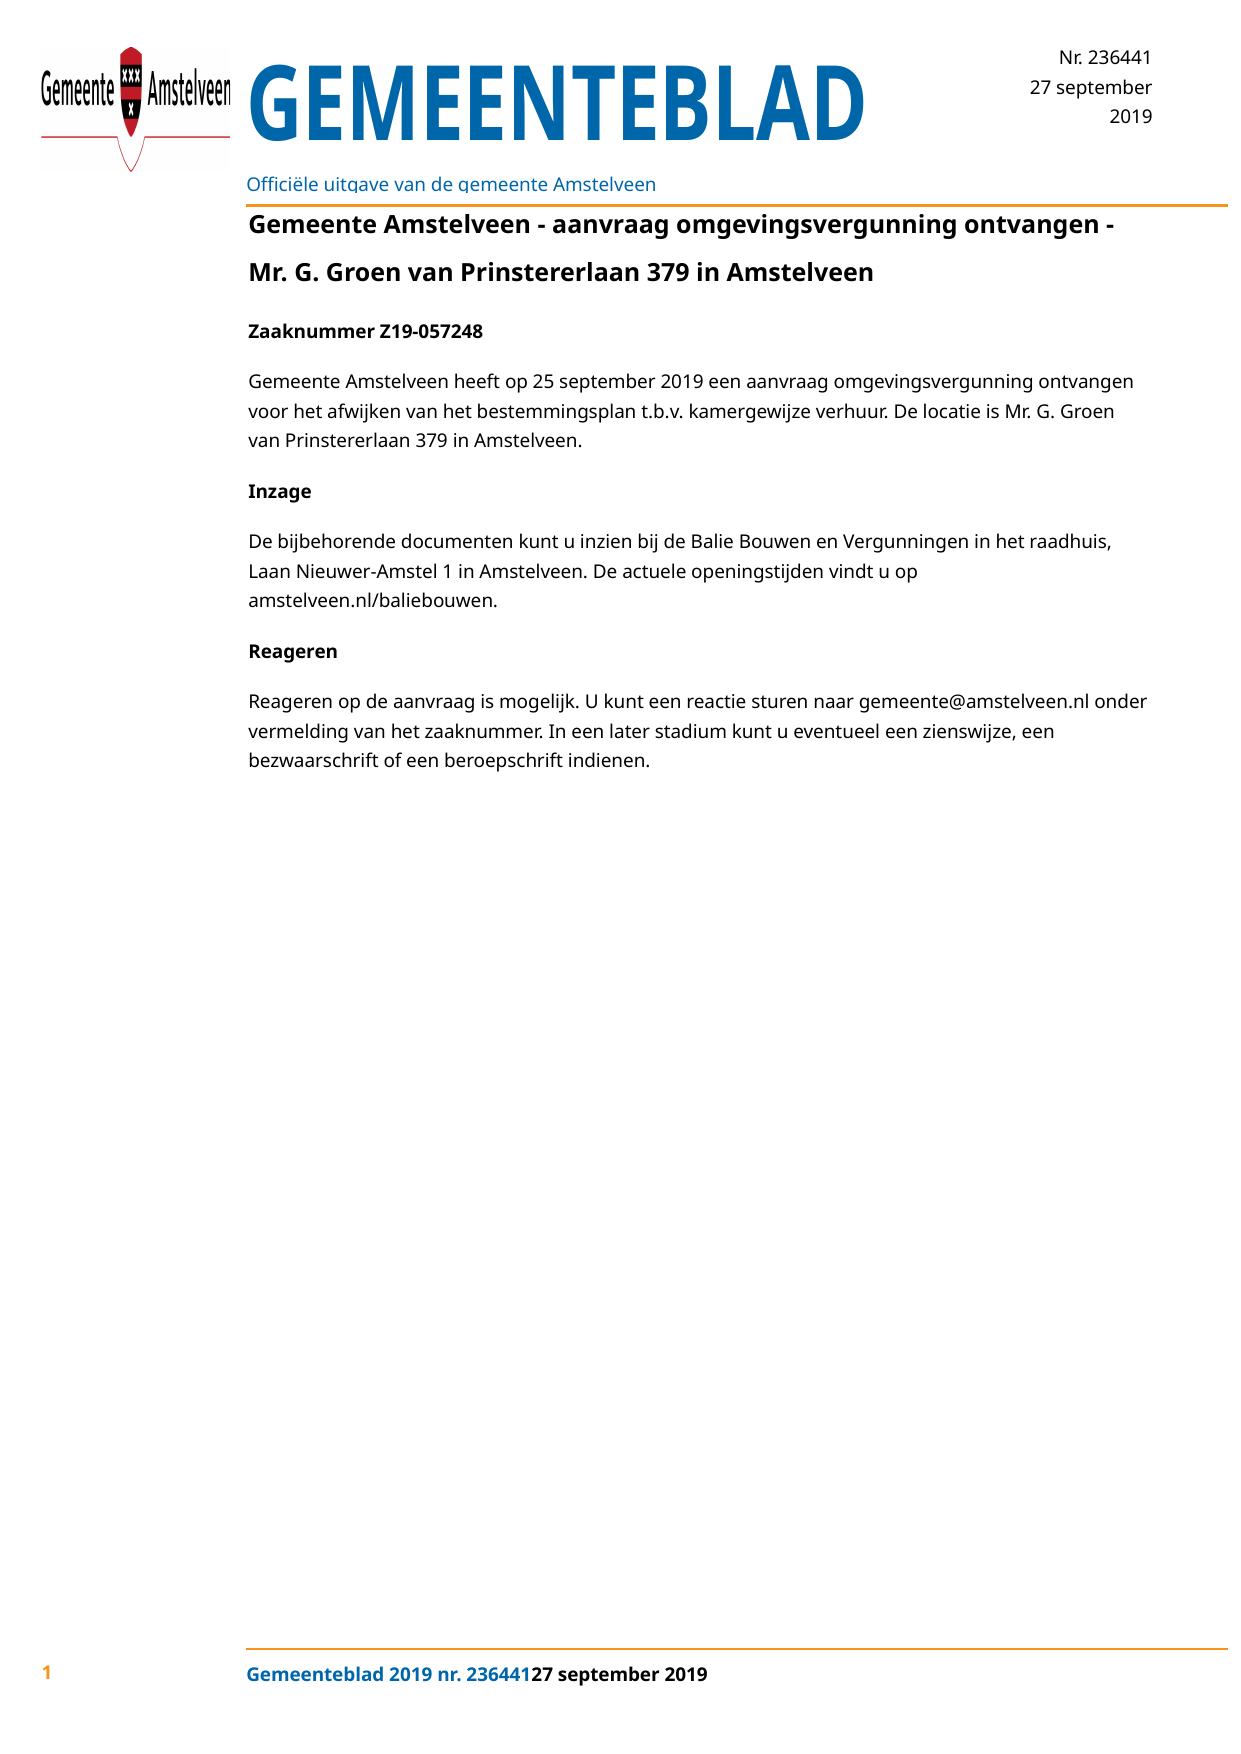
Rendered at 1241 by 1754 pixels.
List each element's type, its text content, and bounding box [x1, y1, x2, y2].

text Inzage [248, 478, 1152, 504]
text Reageren [248, 638, 1152, 664]
text Gemeente Amstelveen - aanvraag omgevingsvergunning ontvangen - Mr. G. Groen van Prinstererlaan 379 in Amstelveen [248, 207, 1152, 288]
text Reageren op de aanvraag is mogelijk. U kunt een reactie sturen naar gemeente@amstelveen.nl onder vermelding van het zaaknummer. In een later stadium kunt u eventueel een zienswijze, een bezwaarschrift of een beroepschrift indienen. [248, 688, 1152, 773]
text De bijbehorende documenten kunt u inzien bij de Balie Bouwen en Vergunningen in het raadhuis, Laan Nieuwer-Amstel 1 in Amstelveen. De actuele openingstijden vindt u op amstelveen.nl/baliebouwen. [248, 528, 1152, 613]
text Zaaknummer Z19-057248 [248, 318, 1152, 344]
text Gemeente Amstelveen heeft op 25 september 2019 een aanvraag omgevingsvergunning ontvangen voor het afwijken van het bestemmingsplan t.b.v. kamergewijze verhuur. De locatie is Mr. G. Groen van Prinstererlaan 379 in Amstelveen. [248, 368, 1152, 453]
picture [41, 47, 231, 172]
